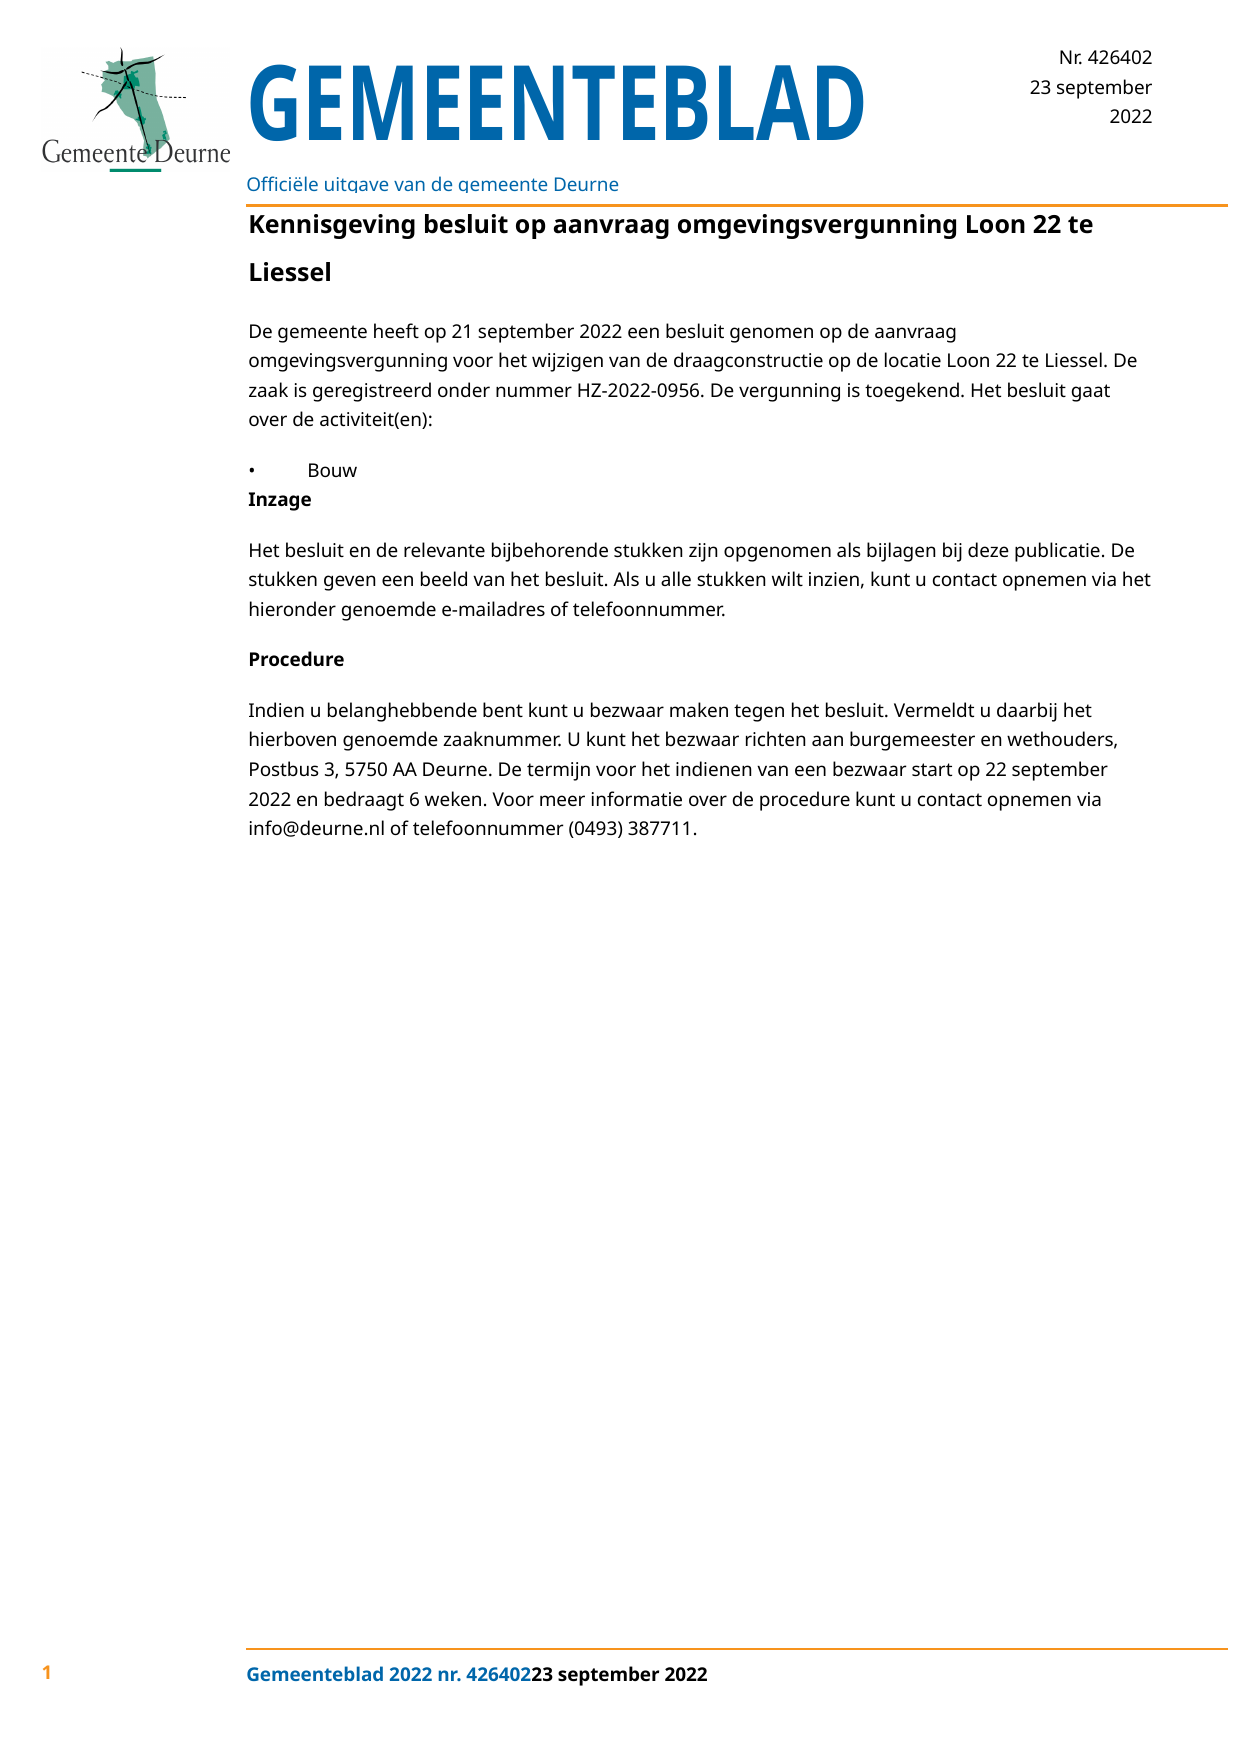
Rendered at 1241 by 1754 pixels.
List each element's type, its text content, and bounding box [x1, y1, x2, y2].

text Het besluit en de relevante bijbehorende stukken zijn opgenomen als bijlagen bij deze publicatie. De stukken geven een beeld van het besluit. Als u alle stukken wilt inzien, kunt u contact opnemen via het hieronder genoemde e-mailadres of telefoonnummer. [248, 537, 1152, 622]
list Bouw [248, 457, 1152, 483]
text Inzage [248, 487, 1152, 512]
text Procedure [248, 647, 1152, 672]
picture [41, 47, 231, 172]
text De gemeente heeft op 21 september 2022 een besluit genomen op de aanvraag omgevingsvergunning voor het wijzigen van de draagconstructie op de locatie Loon 22 te Liessel. De zaak is geregistreerd onder nummer HZ-2022-0956. De vergunning is toegekend. Het besluit gaat over de activiteit(en): [248, 318, 1152, 432]
text Kennisgeving besluit op aanvraag omgevingsvergunning Loon 22 te Liessel [248, 207, 1152, 288]
text Indien u belanghebbende bent kunt u bezwaar maken tegen het besluit. Vermeldt u daarbij het hierboven genoemde zaaknummer. U kunt het bezwaar richten aan burgemeester en wethouders, Postbus 3, 5750 AA Deurne. De termijn voor het indienen van een bezwaar start op 22 september 2022 en bedraagt 6 weken. Voor meer informatie over de procedure kunt u contact opnemen via info@deurne.nl of telefoonnummer (0493) 387711. [248, 697, 1152, 841]
